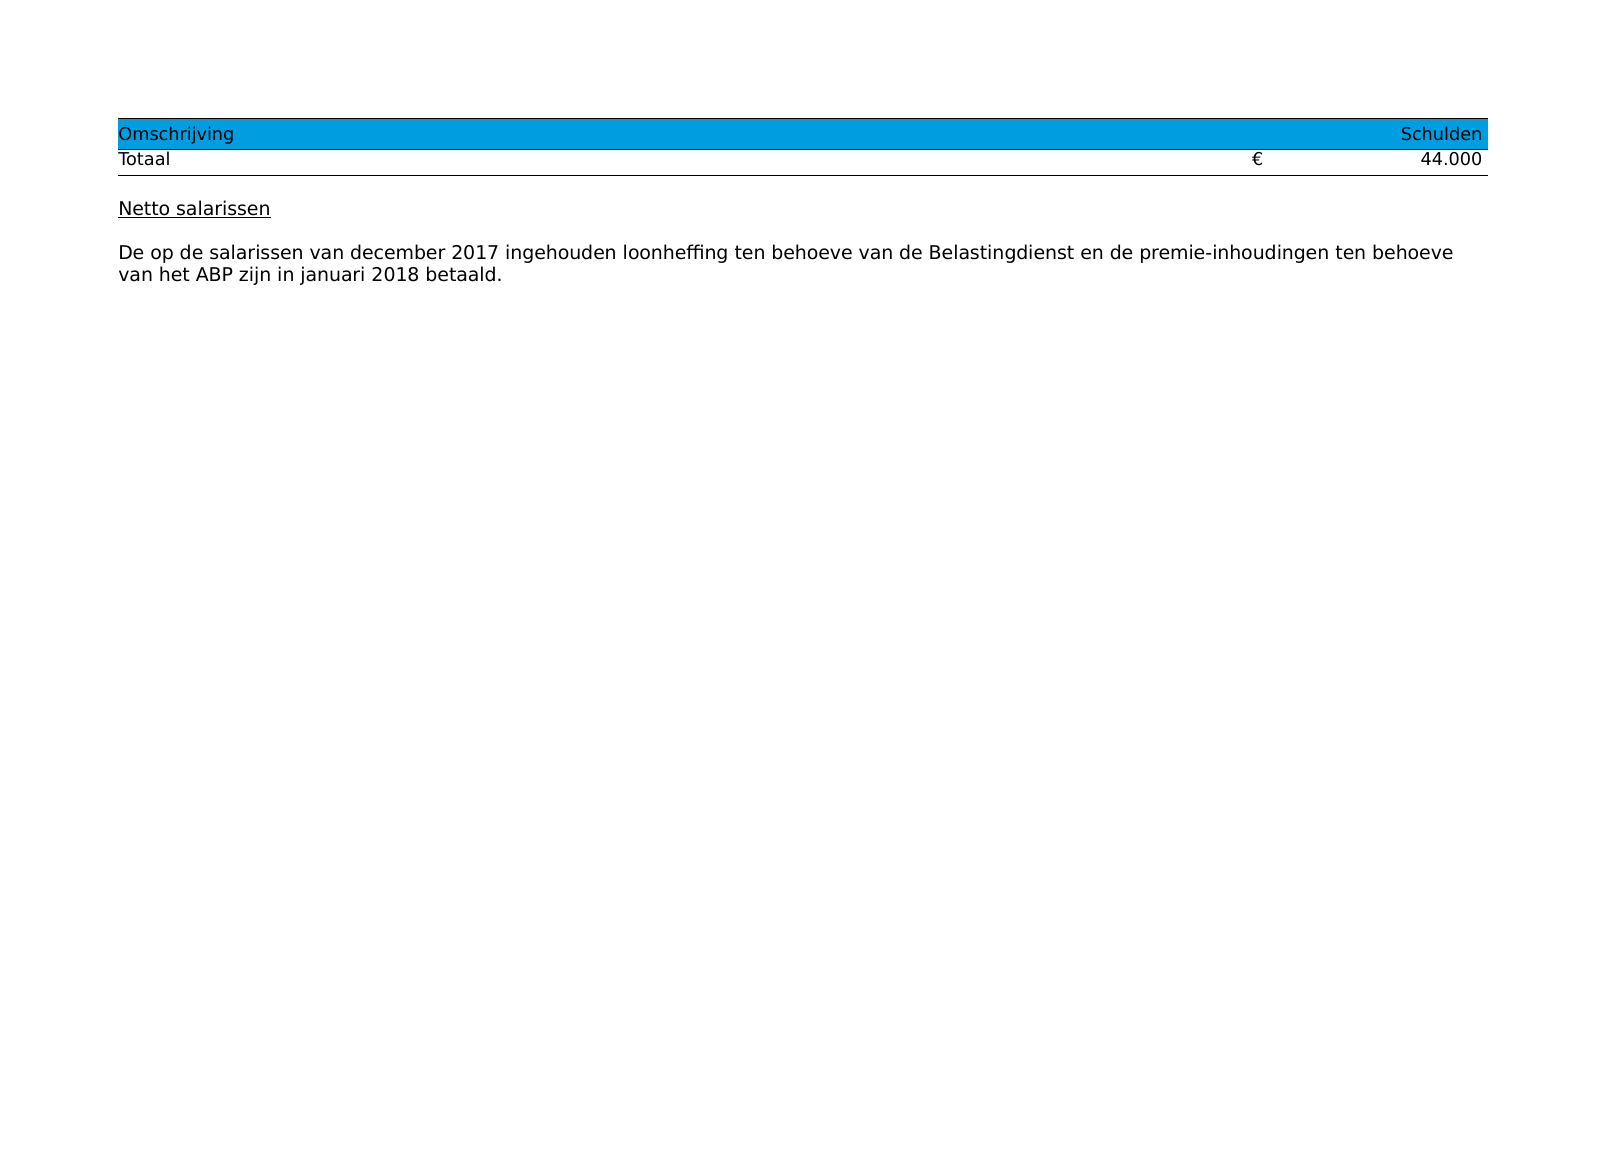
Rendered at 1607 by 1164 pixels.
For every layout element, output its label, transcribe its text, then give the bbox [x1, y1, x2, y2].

table_cell 44.000 [1269, 150, 1488, 174]
table_cell € [1184, 150, 1269, 174]
text De op de salarissen van december 2017 ingehouden loonheffing ten behoeve van de Belastingdienst en de premie-inhoudingen ten behoeve van het ABP zijn in januari 2018 betaald. [118, 242, 1488, 286]
table_header Schulden [1269, 119, 1488, 149]
table_header [1184, 119, 1269, 149]
subtitle Netto salarissen [118, 198, 1488, 220]
table_header Omschrijving [118, 119, 1184, 149]
table_cell Totaal [118, 150, 1184, 174]
